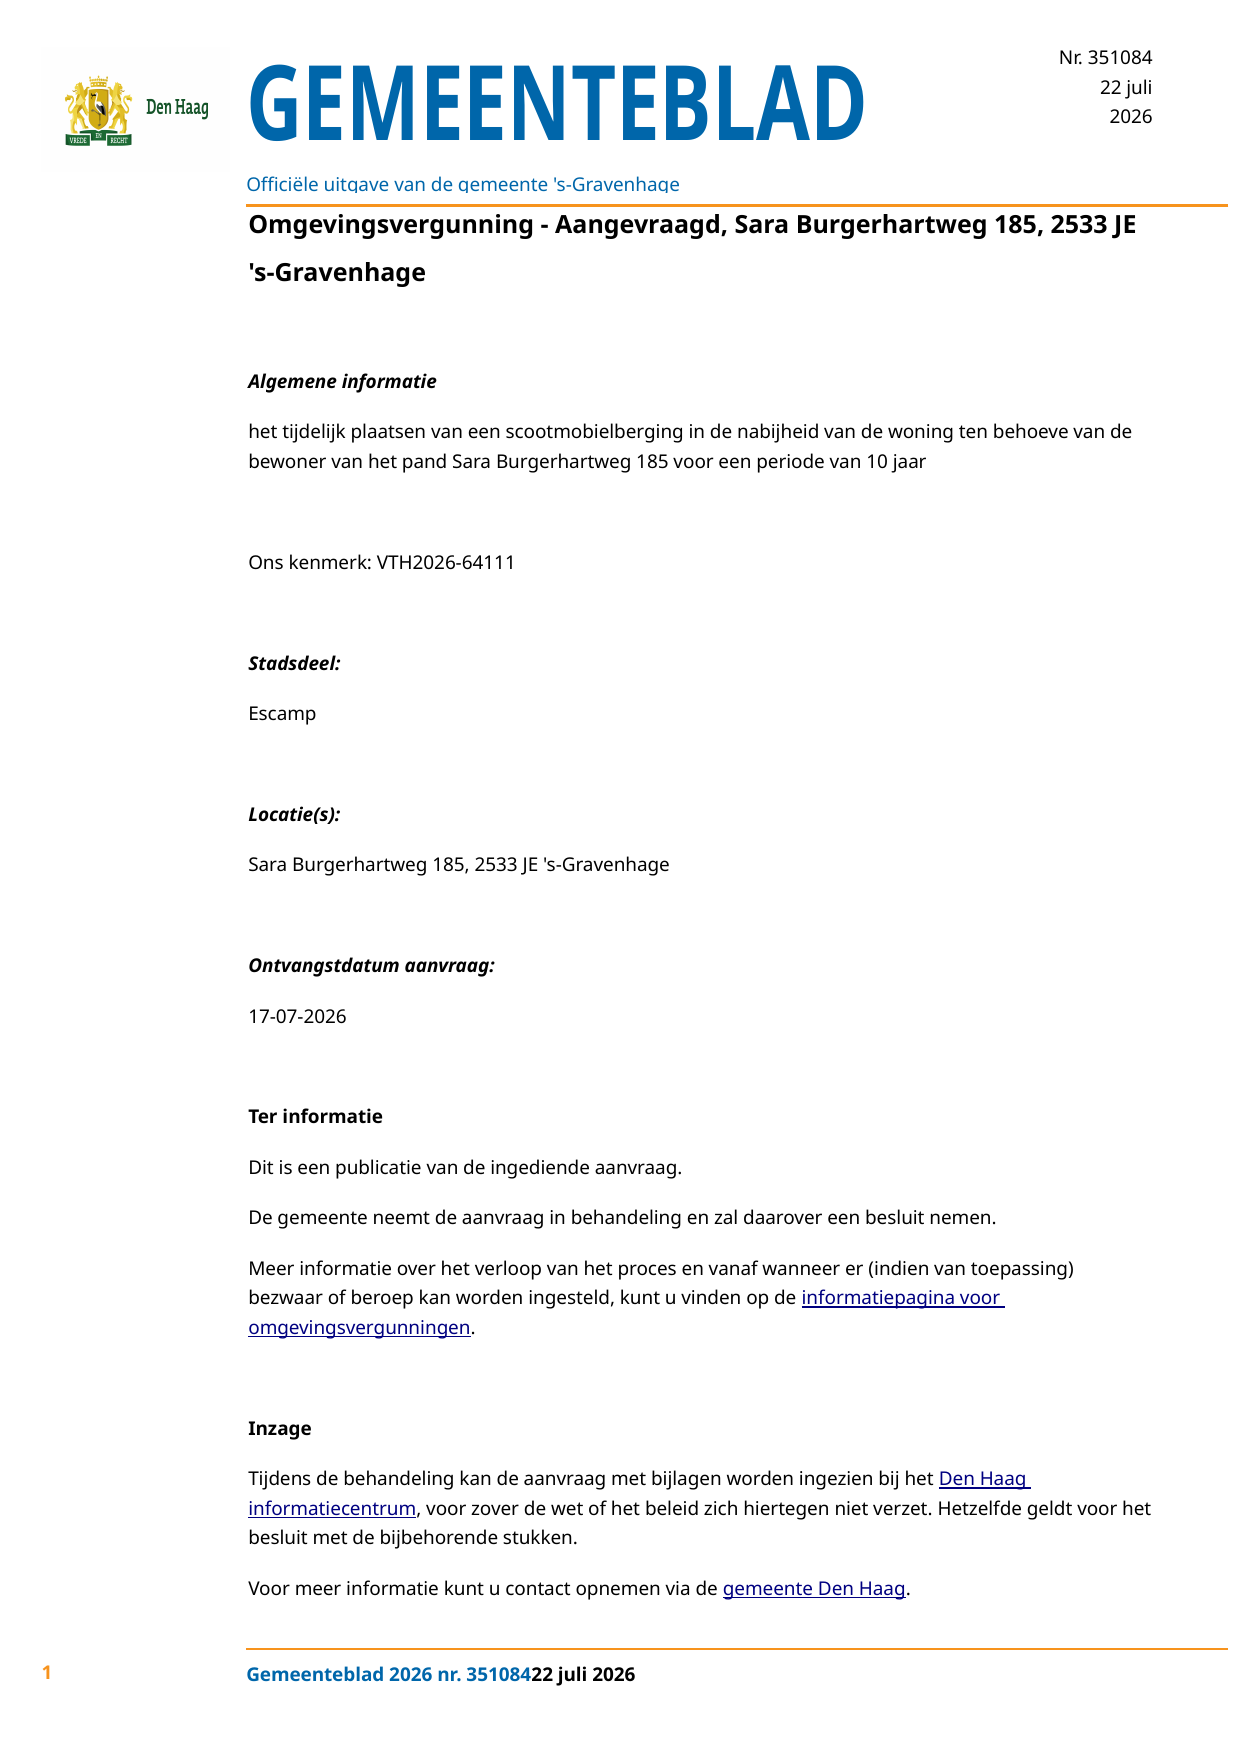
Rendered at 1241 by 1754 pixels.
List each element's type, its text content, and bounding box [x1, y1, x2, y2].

text Tijdens de behandeling kan de aanvraag met bijlagen worden ingezien bij het Den Haag informatiecentrum, voor zover de wet of het beleid zich hiertegen niet verzet. Hetzelfde geldt voor het besluit met de bijbehorende stukken. [248, 1465, 1152, 1550]
text Meer informatie over het verloop van het proces en vanaf wanneer er (indien van toepassing) bezwaar of beroep kan worden ingesteld, kunt u vinden op de informatiepagina voor omgevingsvergunningen. [248, 1255, 1152, 1340]
text het tijdelijk plaatsen van een scootmobielberging in de nabijheid van de woning ten behoeve van de bewoner van het pand Sara Burgerhartweg 185 voor een periode van 10 jaar [248, 419, 1152, 474]
text 17-07-2026 [248, 1003, 1152, 1029]
text Omgevingsvergunning - Aangevraagd, Sara Burgerhartweg 185, 2533 JE 's-Gravenhage [248, 207, 1152, 288]
text Locatie(s): [248, 801, 1152, 827]
text Sara Burgerhartweg 185, 2533 JE 's-Gravenhage [248, 852, 1152, 877]
text Dit is een publicatie van de ingediende aanvraag. [248, 1154, 1152, 1180]
text Escamp [248, 700, 1152, 726]
text Ons kenmerk: VTH2026-64111 [248, 549, 1152, 575]
text De gemeente neemt de aanvraag in behandeling en zal daarover een besluit nemen. [248, 1204, 1152, 1230]
text Stadsdeel: [248, 650, 1152, 676]
text Inzage [248, 1415, 1152, 1441]
picture [41, 47, 231, 172]
text Ter informatie [248, 1104, 1152, 1129]
text Ontvangstdatum aanvraag: [248, 952, 1152, 978]
text Voor meer informatie kunt u contact opnemen via de gemeente Den Haag. [248, 1575, 1152, 1601]
text Algemene informatie [248, 368, 1152, 394]
